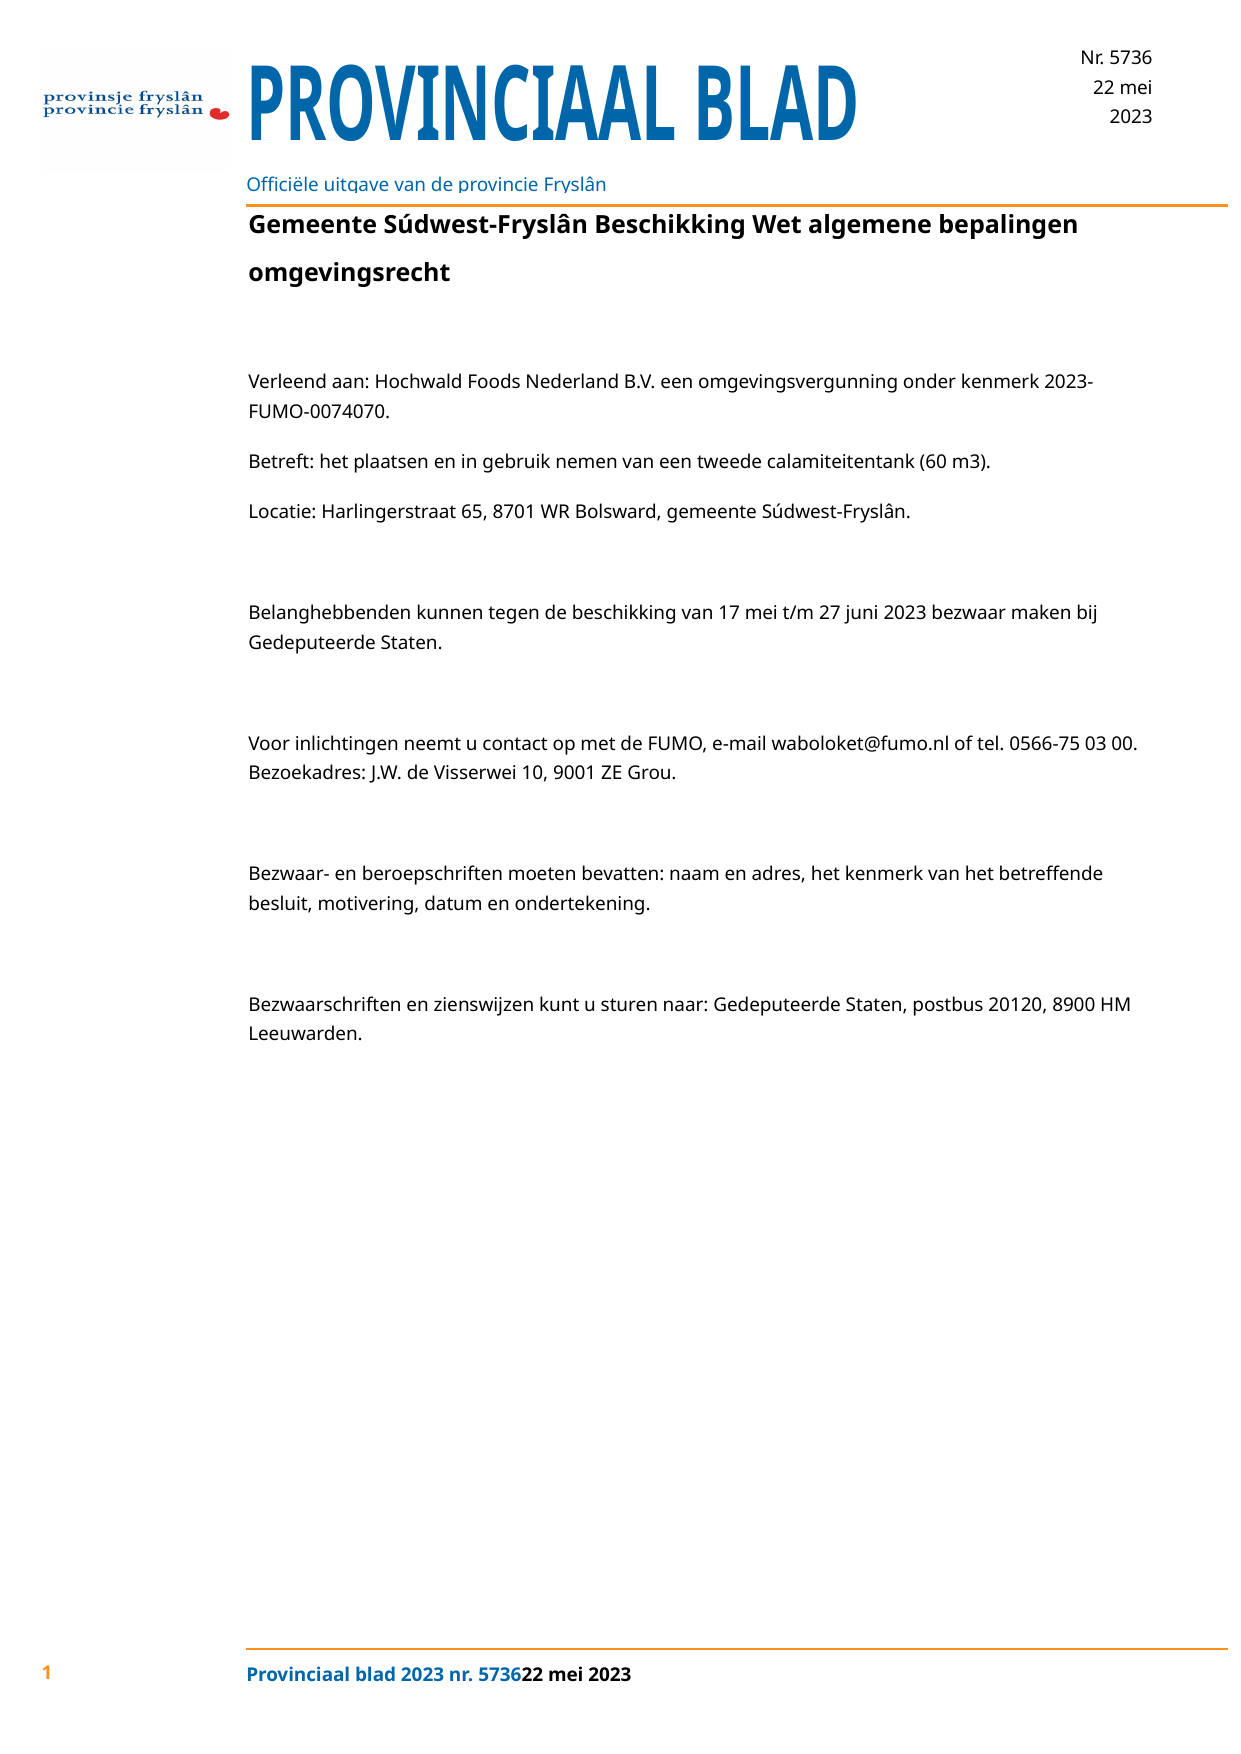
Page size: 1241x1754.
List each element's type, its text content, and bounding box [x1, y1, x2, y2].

text Betreft: het plaatsen en in gebruik nemen van een tweede calamiteitentank (60 m3). [248, 448, 1152, 474]
text Bezwaar- en beroepschriften moeten bevatten: naam en adres, het kenmerk van het betreffende besluit, motivering, datum en ondertekening. [248, 860, 1152, 916]
text Voor inlichtingen neemt u contact op met de FUMO, e-mail waboloket@fumo.nl of tel. 0566-75 03 00. Bezoekadres: J.W. de Visserwei 10, 9001 ZE Grou. [248, 730, 1152, 785]
text Verleend aan: Hochwald Foods Nederland B.V. een omgevingsvergunning onder kenmerk 2023-FUMO-0074070. [248, 368, 1152, 424]
text Belanghebbenden kunnen tegen de beschikking van 17 mei t/m 27 juni 2023 bezwaar maken bij Gedeputeerde Staten. [248, 599, 1152, 655]
text Gemeente Súdwest-Fryslân Beschikking Wet algemene bepalingen omgevingsrecht [248, 207, 1152, 288]
text Locatie: Harlingerstraat 65, 8701 WR Bolsward, gemeente Súdwest-Fryslân. [248, 499, 1152, 524]
picture [41, 47, 231, 172]
text Bezwaarschriften en zienswijzen kunt u sturen naar: Gedeputeerde Staten, postbus 20120, 8900 HM Leeuwarden. [248, 991, 1152, 1046]
